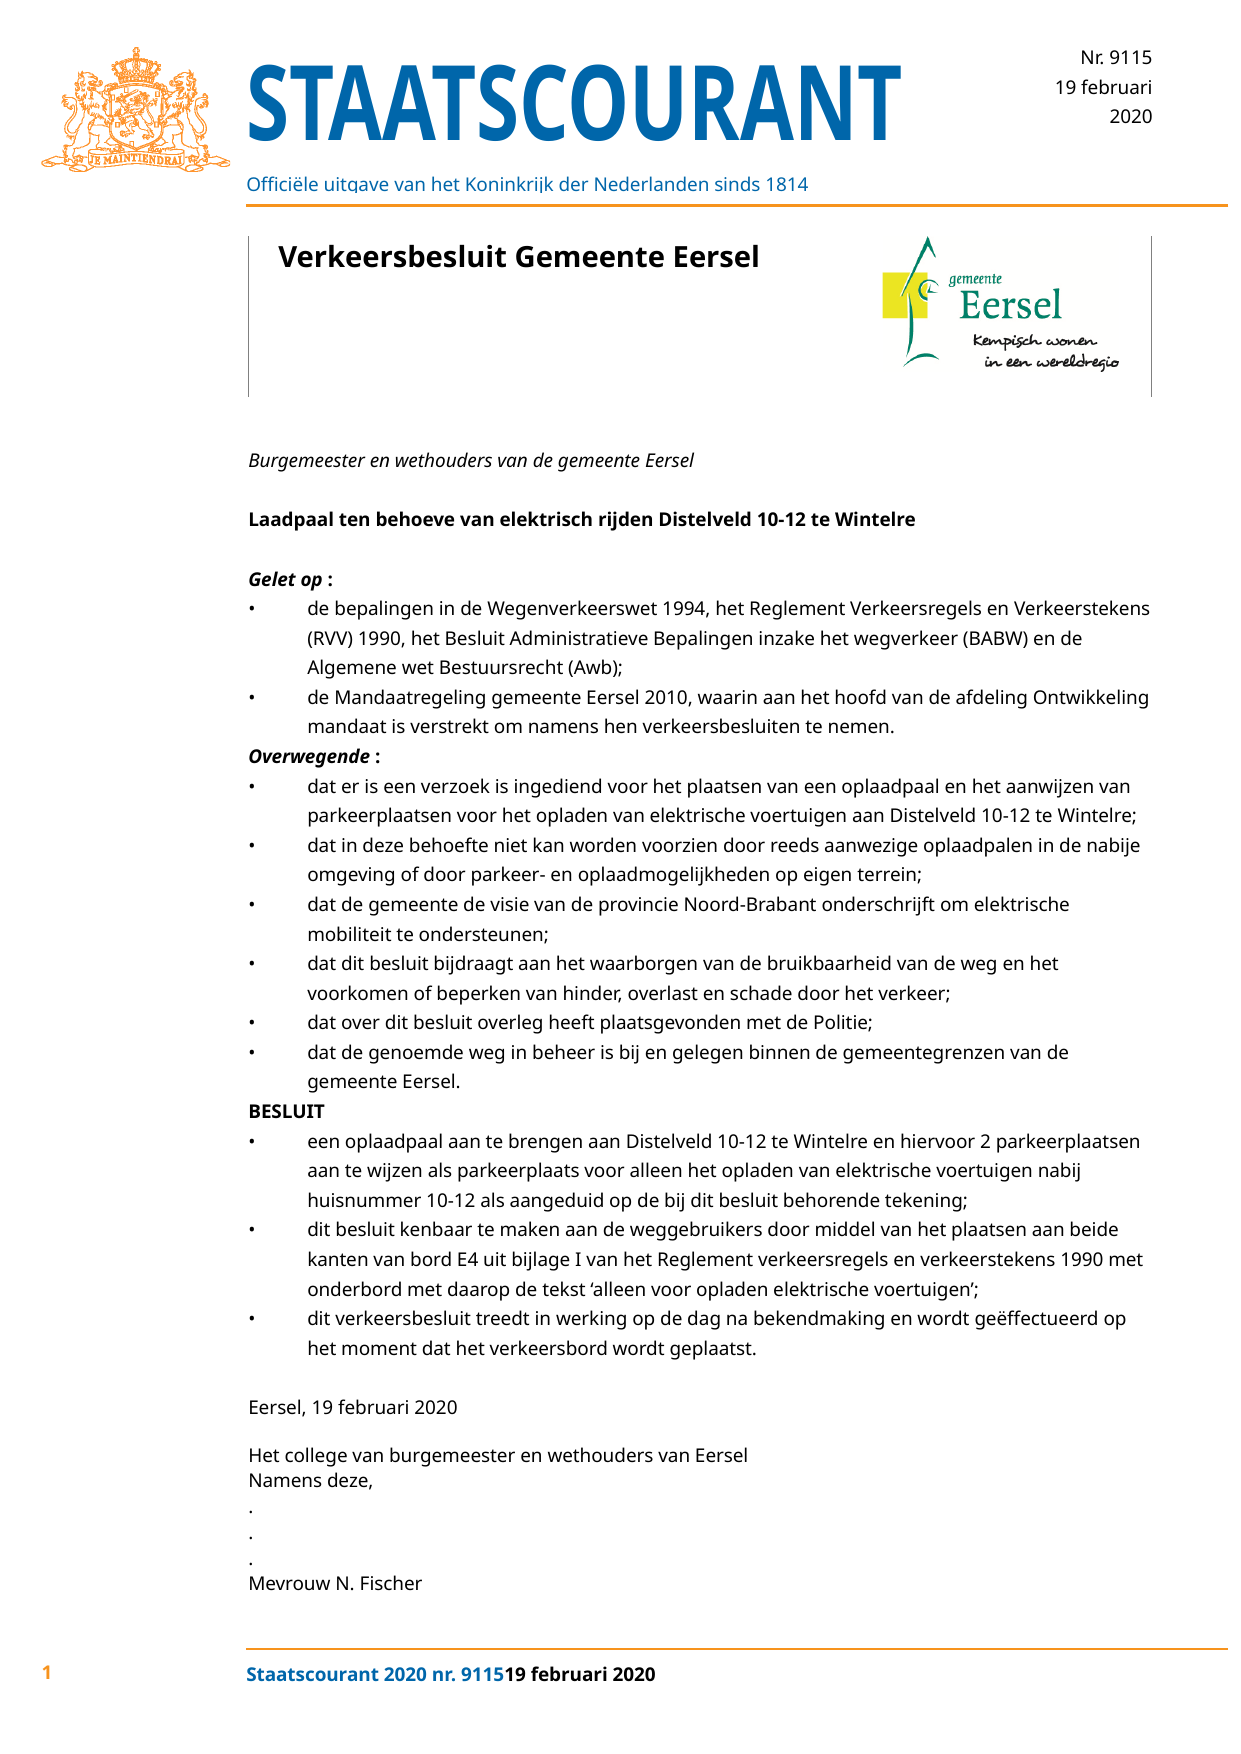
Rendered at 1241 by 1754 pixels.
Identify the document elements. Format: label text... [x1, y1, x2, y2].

list de bepalingen in de Wegenverkeerswet 1994, het Reglement Verkeersregels en Verkeerstekens (RVV) 1990, het Besluit Administratieve Bepalingen inzake het wegverkeer (BABW) en de Algemene wet Bestuursrecht (Awb); [248, 595, 1152, 680]
list dat de genoemde weg in beheer is bij en gelegen binnen de gemeentegrenzen van de gemeente Eersel. [248, 1039, 1152, 1094]
list dit besluit kenbaar te maken aan de weggebruikers door middel van het plaatsen aan beide kanten van bord E4 uit bijlage I van het Reglement verkeersregels en verkeerstekens 1990 met onderbord met daarop de tekst ‘alleen voor opladen elektrische voertuigen’; [248, 1217, 1152, 1301]
text BESLUIT [248, 1098, 1152, 1124]
picture [41, 47, 231, 172]
text Het college van burgemeester en wethouders van Eersel [248, 1442, 1152, 1468]
text Mevrouw N. Fischer [248, 1571, 1152, 1596]
table_header [850, 236, 1151, 397]
text Laadpaal ten behoeve van elektrisch rijden Distelveld 10-12 te Wintelre [248, 507, 1152, 532]
text . [248, 1545, 1152, 1571]
text . [248, 1519, 1152, 1545]
list de Mandaatregeling gemeente Eersel 2010, waarin aan het hoofd van de afdeling Ontwikkeling mandaat is verstrekt om namens hen verkeersbesluiten te nemen. [248, 684, 1152, 739]
text Overwegende : [248, 743, 1152, 769]
list dat er is een verzoek is ingediend voor het plaatsen van een oplaadpaal en het aanwijzen van parkeerplaatsen voor het opladen van elektrische voertuigen aan Distelveld 10-12 te Wintelre; [248, 773, 1152, 828]
text Burgemeester en wethouders van de gemeente Eersel [248, 447, 1152, 473]
list dat dit besluit bijdraagt aan het waarborgen van de bruikbaarheid van de weg en het voorkomen of beperken van hinder, overlast en schade door het verkeer; [248, 950, 1152, 1006]
list dat in deze behoefte niet kan worden voorzien door reeds aanwezige oplaadpalen in de nabije omgeving of door parkeer- en oplaadmogelijkheden op eigen terrein; [248, 832, 1152, 887]
list dit verkeersbesluit treedt in werking op de dag na bekendmaking en wordt geëffectueerd op het moment dat het verkeersbord wordt geplaatst. [248, 1305, 1152, 1361]
text Namens deze, [248, 1468, 1152, 1493]
list dat de gemeente de visie van de provincie Noord-Brabant onderschrijft om elektrische mobiliteit te ondersteunen; [248, 891, 1152, 946]
text Eersel, 19 februari 2020 [248, 1394, 1152, 1420]
text Gelet op : [248, 566, 1152, 591]
text . [248, 1493, 1152, 1519]
list dat over dit besluit overleg heeft plaatsgevonden met de Politie; [248, 1009, 1152, 1035]
picture [882, 236, 1119, 372]
table_header Verkeersbesluit Gemeente Eersel [249, 236, 850, 397]
list een oplaadpaal aan te brengen aan Distelveld 10-12 te Wintelre en hiervoor 2 parkeerplaatsen aan te wijzen als parkeerplaats voor alleen het opladen van elektrische voertuigen nabij huisnummer 10-12 als aangeduid op de bij dit besluit behorende tekening; [248, 1128, 1152, 1213]
